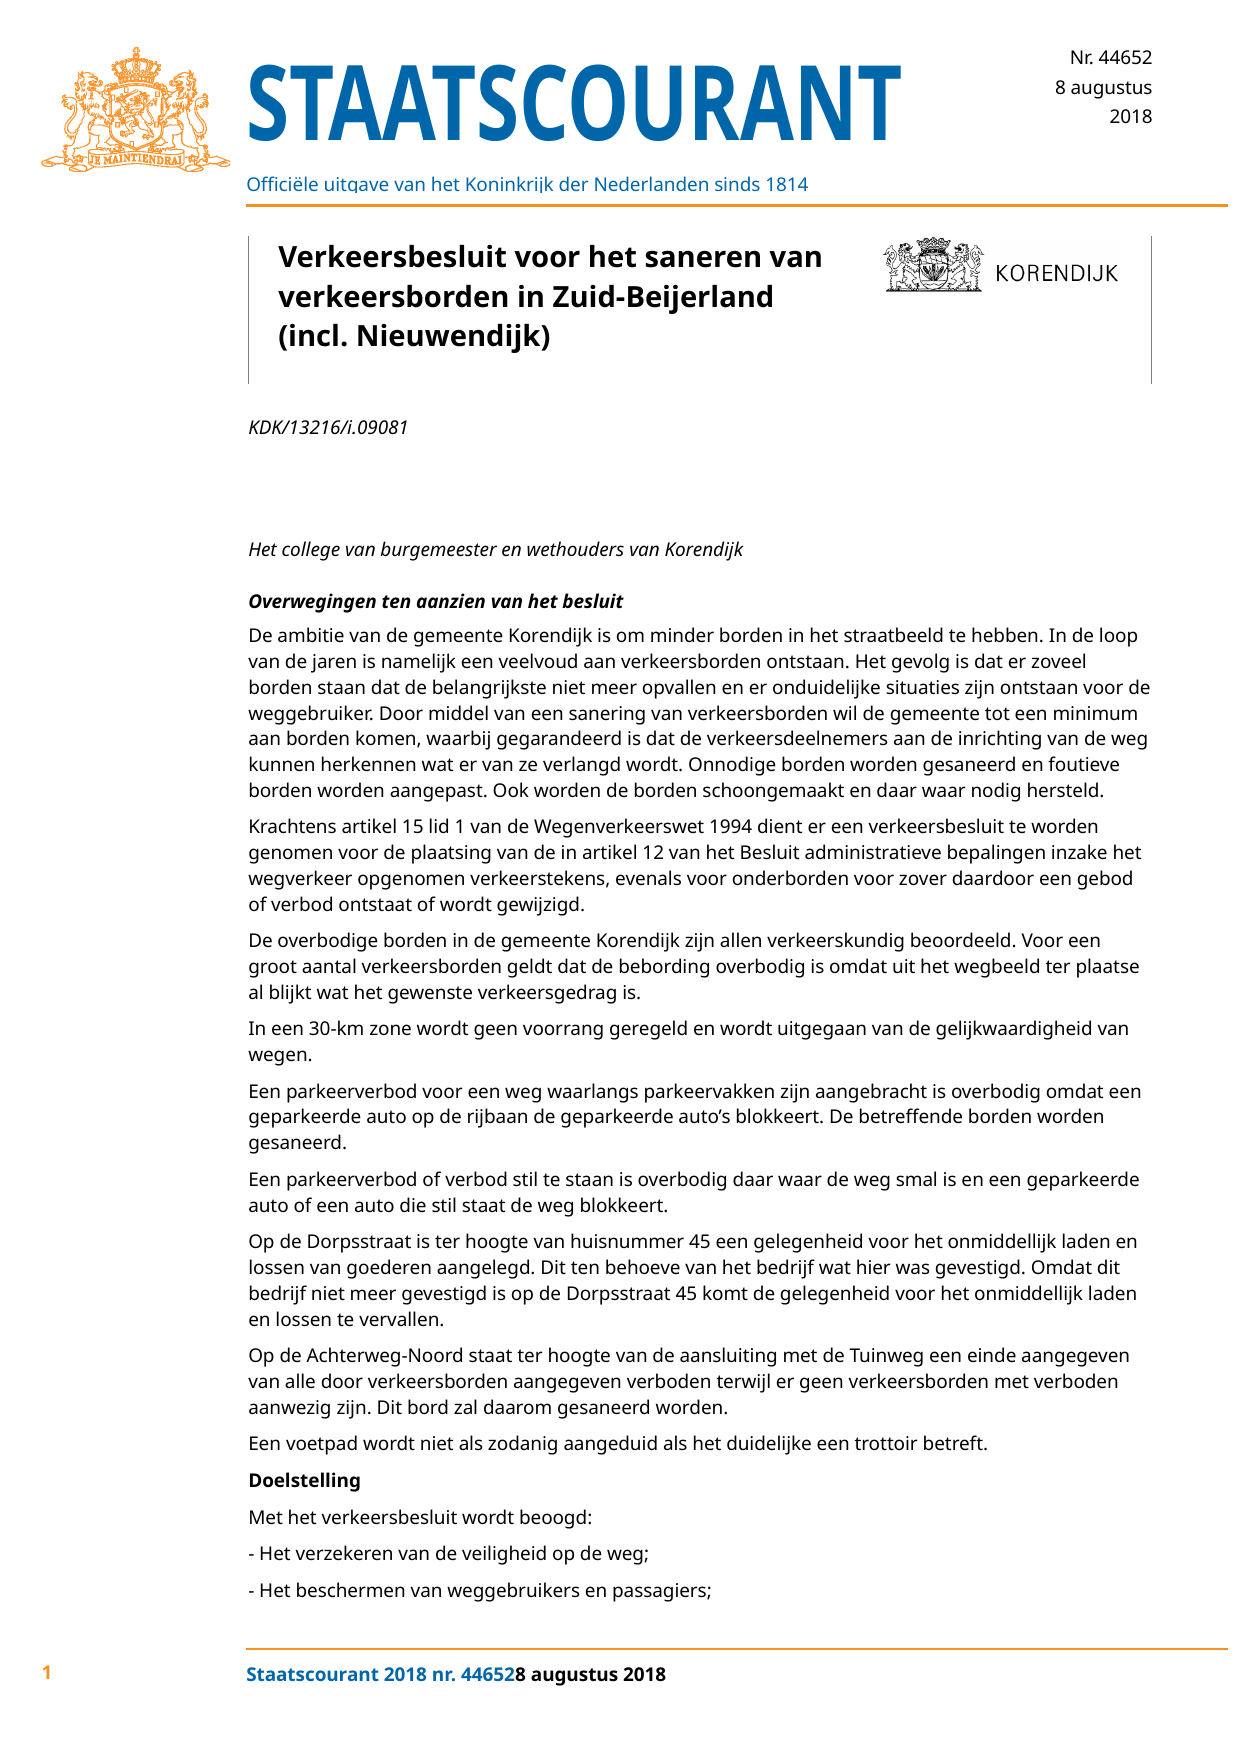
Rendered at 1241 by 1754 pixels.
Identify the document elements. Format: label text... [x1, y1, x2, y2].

text Een parkeerverbod of verbod stil te staan is overbodig daar waar de weg smal is en een geparkeerde auto of een auto die stil staat de weg blokkeert. [248, 1166, 1152, 1218]
picture [882, 236, 1119, 293]
table_header [850, 293, 1151, 384]
text Een voetpad wordt niet als zodanig aangeduid als het duidelijke een trottoir betreft. [248, 1431, 1152, 1456]
text De overbodige borden in de gemeente Korendijk zijn allen verkeerskundig beoordeeld. Voor een groot aantal verkeersborden geldt dat de bebording overbodig is omdat uit het wegbeeld ter plaatse al blijkt wat het gewenste verkeersgedrag is. [248, 927, 1152, 1005]
text Op de Dorpsstraat is ter hoogte van huisnummer 45 een gelegenheid voor het onmiddellijk laden en lossen van goederen aangelegd. Dit ten behoeve van het bedrijf wat hier was gevestigd. Omdat dit bedrijf niet meer gevestigd is op de Dorpsstraat 45 komt de gelegenheid voor het onmiddellijk laden en lossen te vervallen. [248, 1228, 1152, 1331]
text - Het beschermen van weggebruikers en passagiers; [248, 1577, 1152, 1603]
text KDK/13216/i.09081 [248, 414, 1152, 440]
text Doelstelling [248, 1467, 1152, 1493]
table_header Verkeersbesluit voor het saneren van verkeersborden in Zuid-Beijerland (incl. Nieuwendijk) [249, 236, 850, 384]
text In een 30-km zone wordt geen voorrang geregeld en wordt uitgegaan van de gelijkwaardigheid van wegen. [248, 1016, 1152, 1067]
text De ambitie van de gemeente Korendijk is om minder borden in het straatbeeld te hebben. In de loop van de jaren is namelijk een veelvoud aan verkeersborden ontstaan. Het gevolg is dat er zoveel borden staan dat de belangrijkste niet meer opvallen en er onduidelijke situaties zijn ontstaan voor de weggebruiker. Door middel van een sanering van verkeersborden wil de gemeente tot een minimum aan borden komen, waarbij gegarandeerd is dat de verkeersdeelnemers aan de inrichting van de weg kunnen herkennen wat er van ze verlangd wordt. Onnodige borden worden gesaneerd en foutieve borden worden aangepast. Ook worden de borden schoongemaakt en daar waar nodig hersteld. [248, 623, 1152, 803]
text Met het verkeersbesluit wordt beoogd: [248, 1504, 1152, 1529]
text Overwegingen ten aanzien van het besluit [248, 588, 1152, 614]
text Op de Achterweg-Noord staat ter hoogte van de aansluiting met de Tuinweg een einde aangegeven van alle door verkeersborden aangegeven verboden terwijl er geen verkeersborden met verboden aanwezig zijn. Dit bord zal daarom gesaneerd worden. [248, 1342, 1152, 1419]
table_header [1119, 236, 1151, 292]
text Een parkeerverbod voor een weg waarlangs parkeervakken zijn aangebracht is overbodig omdat een geparkeerde auto op de rijbaan de geparkeerde auto’s blokkeert. De betreffende borden worden gesaneerd. [248, 1078, 1152, 1155]
picture [41, 47, 231, 172]
text Het college van burgemeester en wethouders van Korendijk [248, 536, 1152, 561]
text Krachtens artikel 15 lid 1 van de Wegenverkeerswet 1994 dient er een verkeersbesluit te worden genomen voor de plaatsing van de in artikel 12 van het Besluit administratieve bepalingen inzake het wegverkeer opgenomen verkeerstekens, evenals voor onderborden voor zover daardoor een gebod of verbod ontstaat of wordt gewijzigd. [248, 814, 1152, 917]
table_header [850, 236, 882, 292]
text - Het verzekeren van de veiligheid op de weg; [248, 1541, 1152, 1566]
